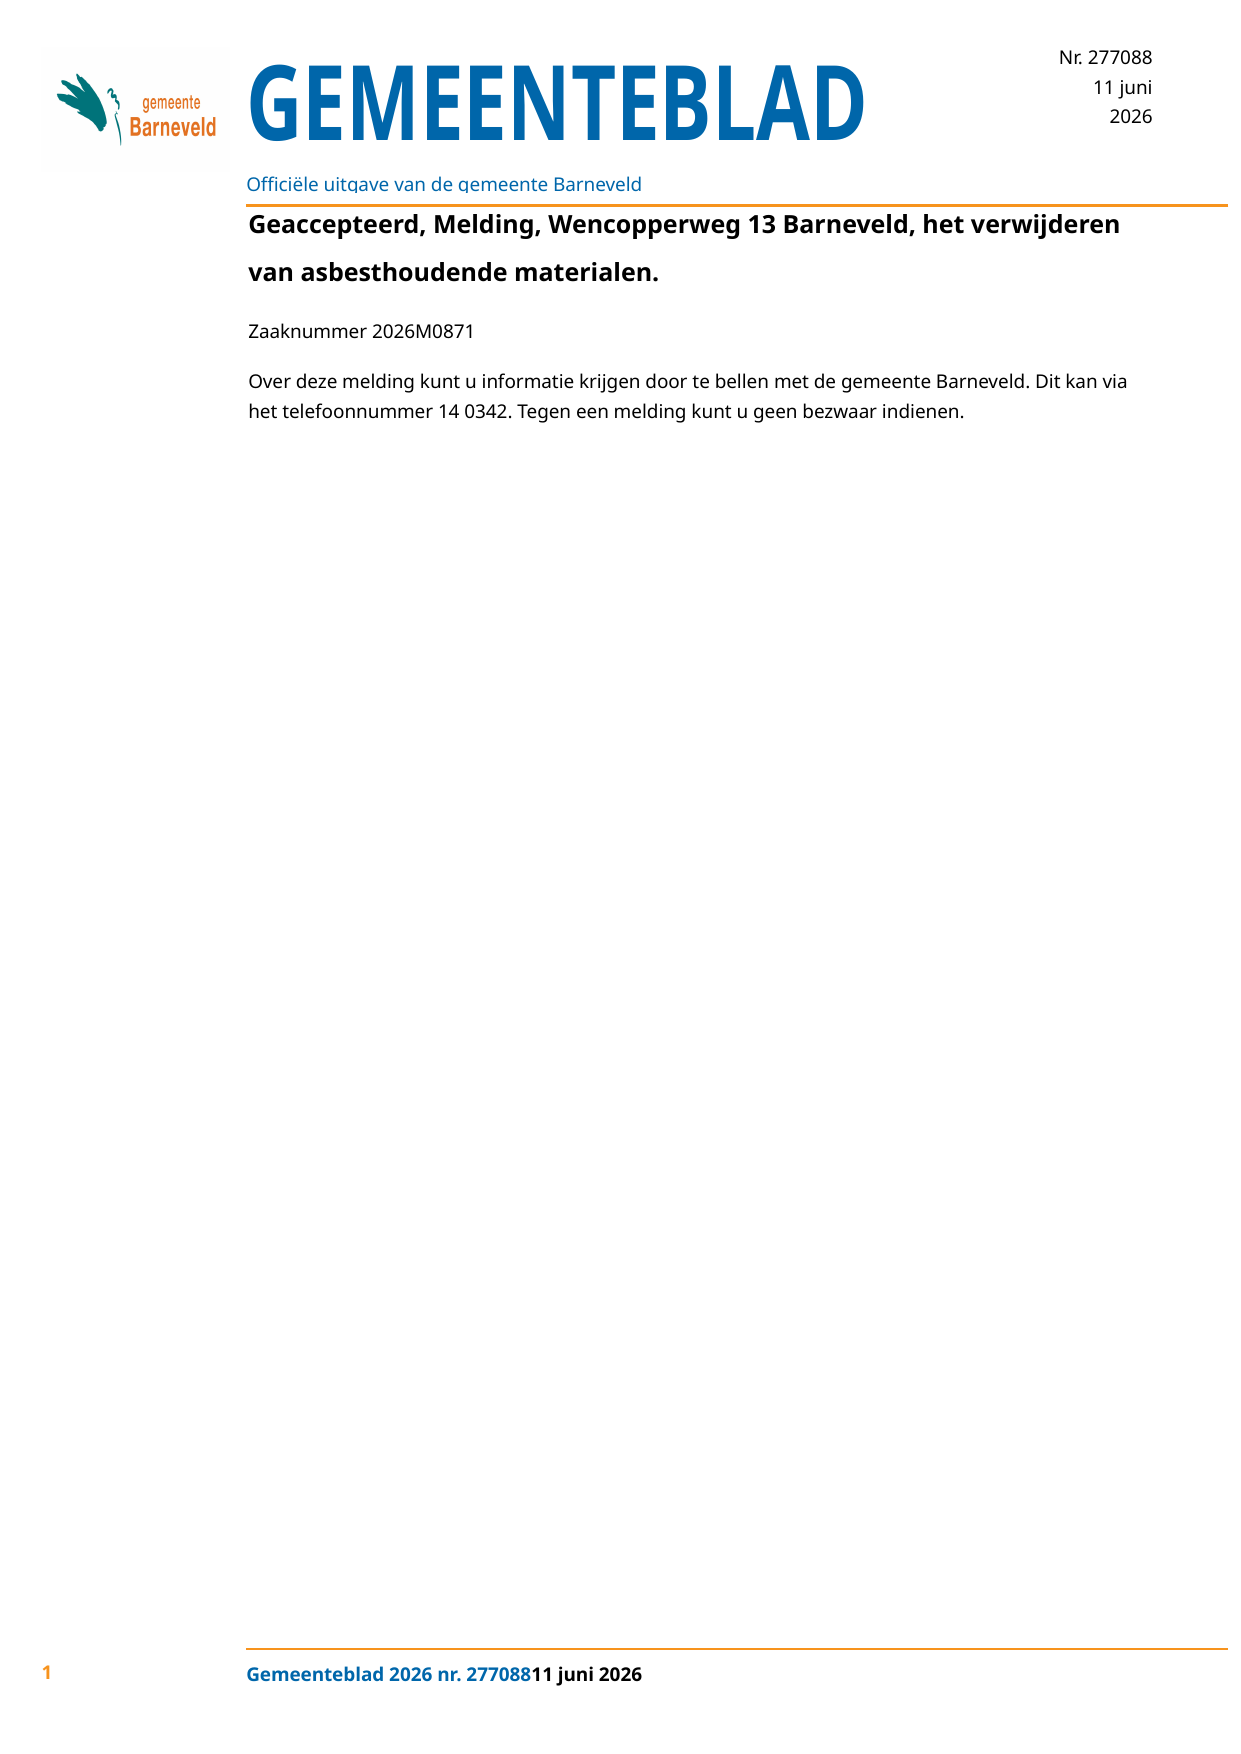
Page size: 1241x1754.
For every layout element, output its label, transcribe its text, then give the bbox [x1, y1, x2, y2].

text Zaaknummer 2026M0871 [248, 318, 1152, 344]
picture [41, 47, 231, 172]
text Over deze melding kunt u informatie krijgen door te bellen met de gemeente Barneveld. Dit kan via het telefoonnummer 14 0342. Tegen een melding kunt u geen bezwaar indienen. [248, 368, 1152, 424]
text Geaccepteerd, Melding, Wencopperweg 13 Barneveld, het verwijderen van asbesthoudende materialen. [248, 207, 1152, 288]
